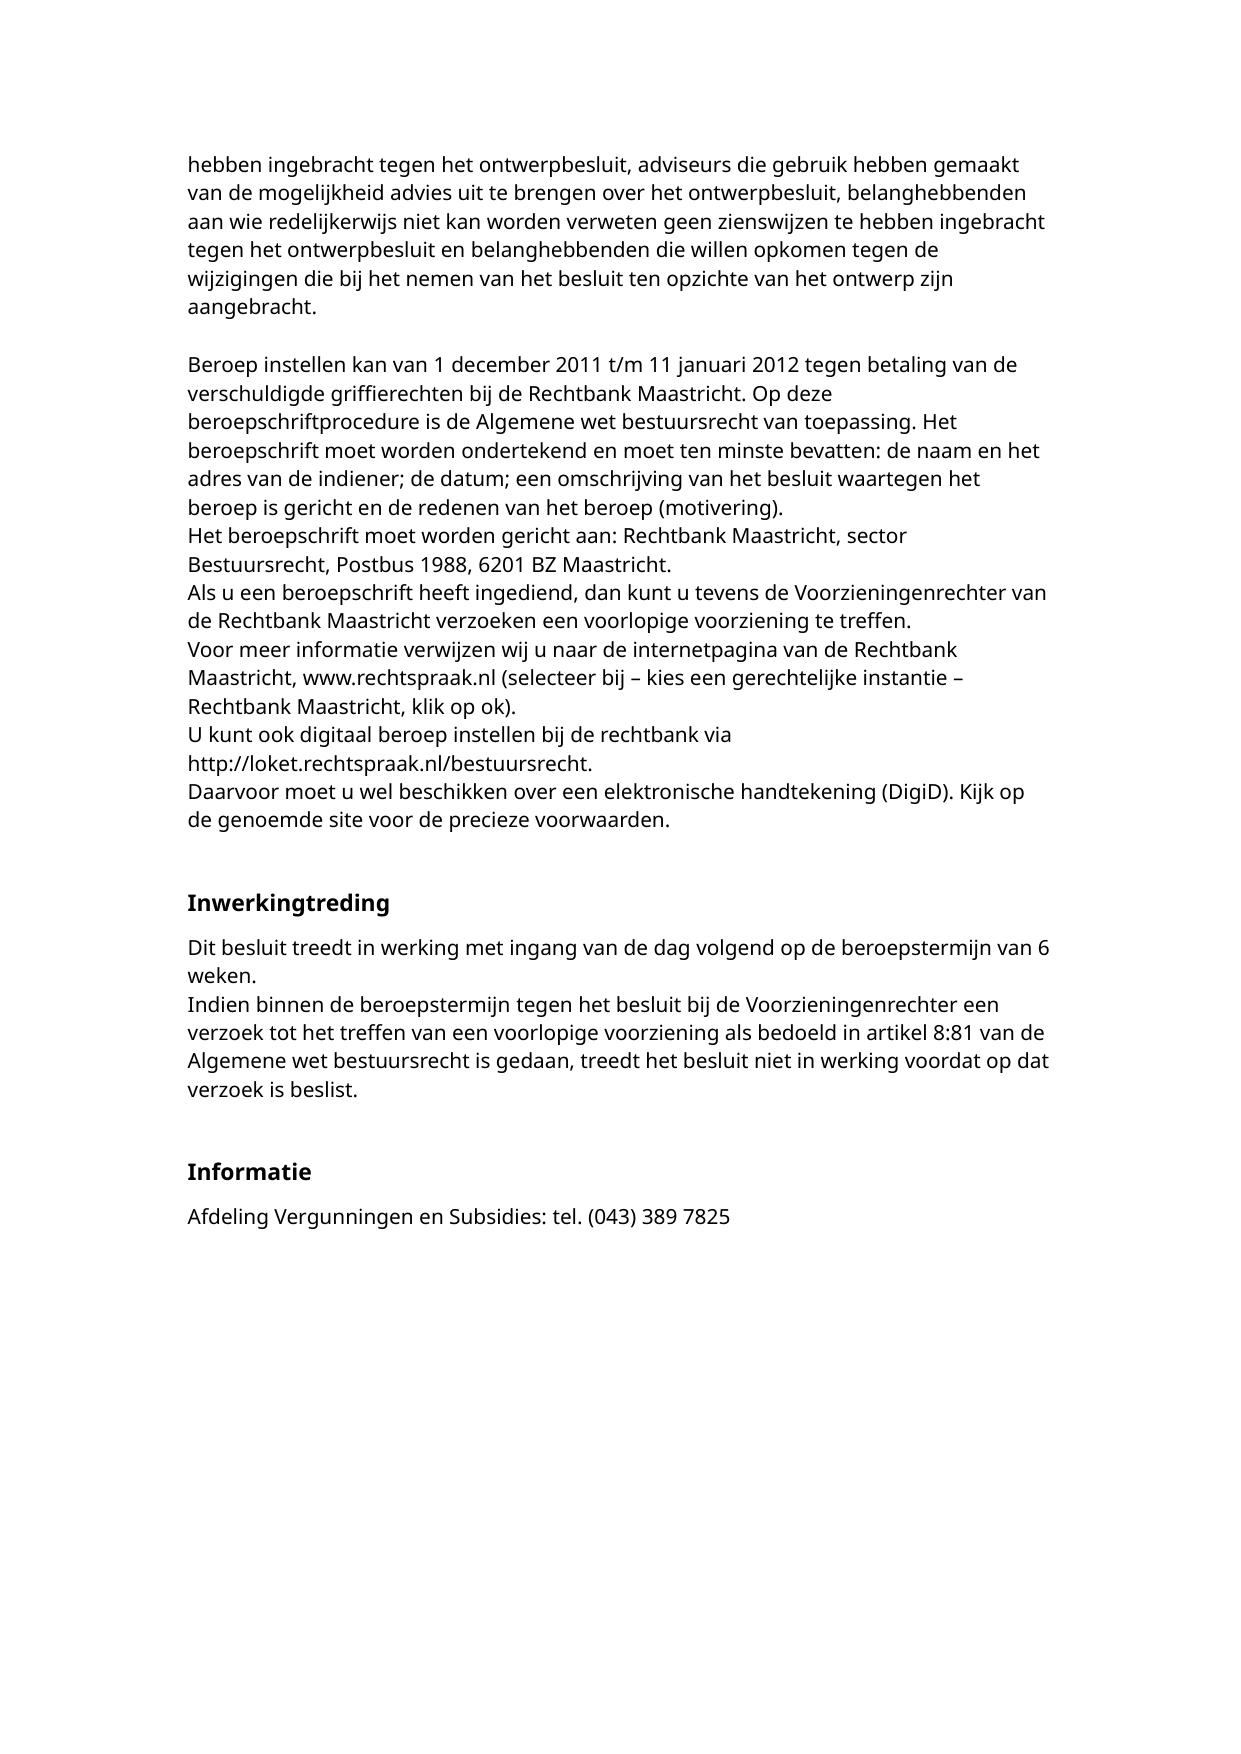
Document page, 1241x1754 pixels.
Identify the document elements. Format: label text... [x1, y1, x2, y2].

subtitle Informatie [187, 1156, 1053, 1187]
text U kunt ook digitaal beroep instellen bij de rechtbank via http://loket.rechtspraak.nl/bestuursrecht. [187, 720, 1053, 777]
text Daarvoor moet u wel beschikken over een elektronische handtekening (DigiD). Kijk op de genoemde site voor de precieze voorwaarden. [187, 777, 1053, 834]
subtitle Inwerkingtreding [187, 887, 1053, 918]
text hebben ingebracht tegen het ontwerpbesluit, adviseurs die gebruik hebben gemaakt van de mogelijkheid advies uit te brengen over het ontwerpbesluit, belanghebbenden aan wie redelijkerwijs niet kan worden verweten geen zienswijzen te hebben ingebracht tegen het ontwerpbesluit en belanghebbenden die willen opkomen tegen de wijzigingen die bij het nemen van het besluit ten opzichte van het ontwerp zijn aangebracht. [187, 150, 1053, 321]
text Voor meer informatie verwijzen wij u naar de internetpagina van de Rechtbank Maastricht, www.rechtspraak.nl (selecteer bij – kies een gerechtelijke instantie – Rechtbank Maastricht, klik op ok). [187, 635, 1053, 720]
text Als u een beroepschrift heeft ingediend, dan kunt u tevens de Voorzieningenrechter van de Rechtbank Maastricht verzoeken een voorlopige voorziening te treffen. [187, 578, 1053, 635]
text Beroep instellen kan van 1 december 2011 t/m 11 januari 2012 tegen betaling van de verschuldigde griffierechten bij de Rechtbank Maastricht. Op deze beroepschriftprocedure is de Algemene wet bestuursrecht van toepassing. Het beroepschrift moet worden ondertekend en moet ten minste bevatten: de naam en het adres van de indiener; de datum; een omschrijving van het besluit waartegen het beroep is gericht en de redenen van het beroep (motivering). [187, 351, 1053, 521]
text Het beroepschrift moet worden gericht aan: Rechtbank Maastricht, sector Bestuursrecht, Postbus 1988, 6201 BZ Maastricht. [187, 521, 1053, 578]
text Dit besluit treedt in werking met ingang van de dag volgend op de beroepstermijn van 6 weken. [187, 933, 1053, 990]
text Indien binnen de beroepstermijn tegen het besluit bij de Voorzieningenrechter een verzoek tot het treffen van een voorlopige voorziening als bedoeld in artikel 8:81 van de Algemene wet bestuursrecht is gedaan, treedt het besluit niet in werking voordat op dat verzoek is beslist. [187, 990, 1053, 1103]
text Afdeling Vergunningen en Subsidies: tel. (043) 389 7825 [187, 1202, 1053, 1231]
